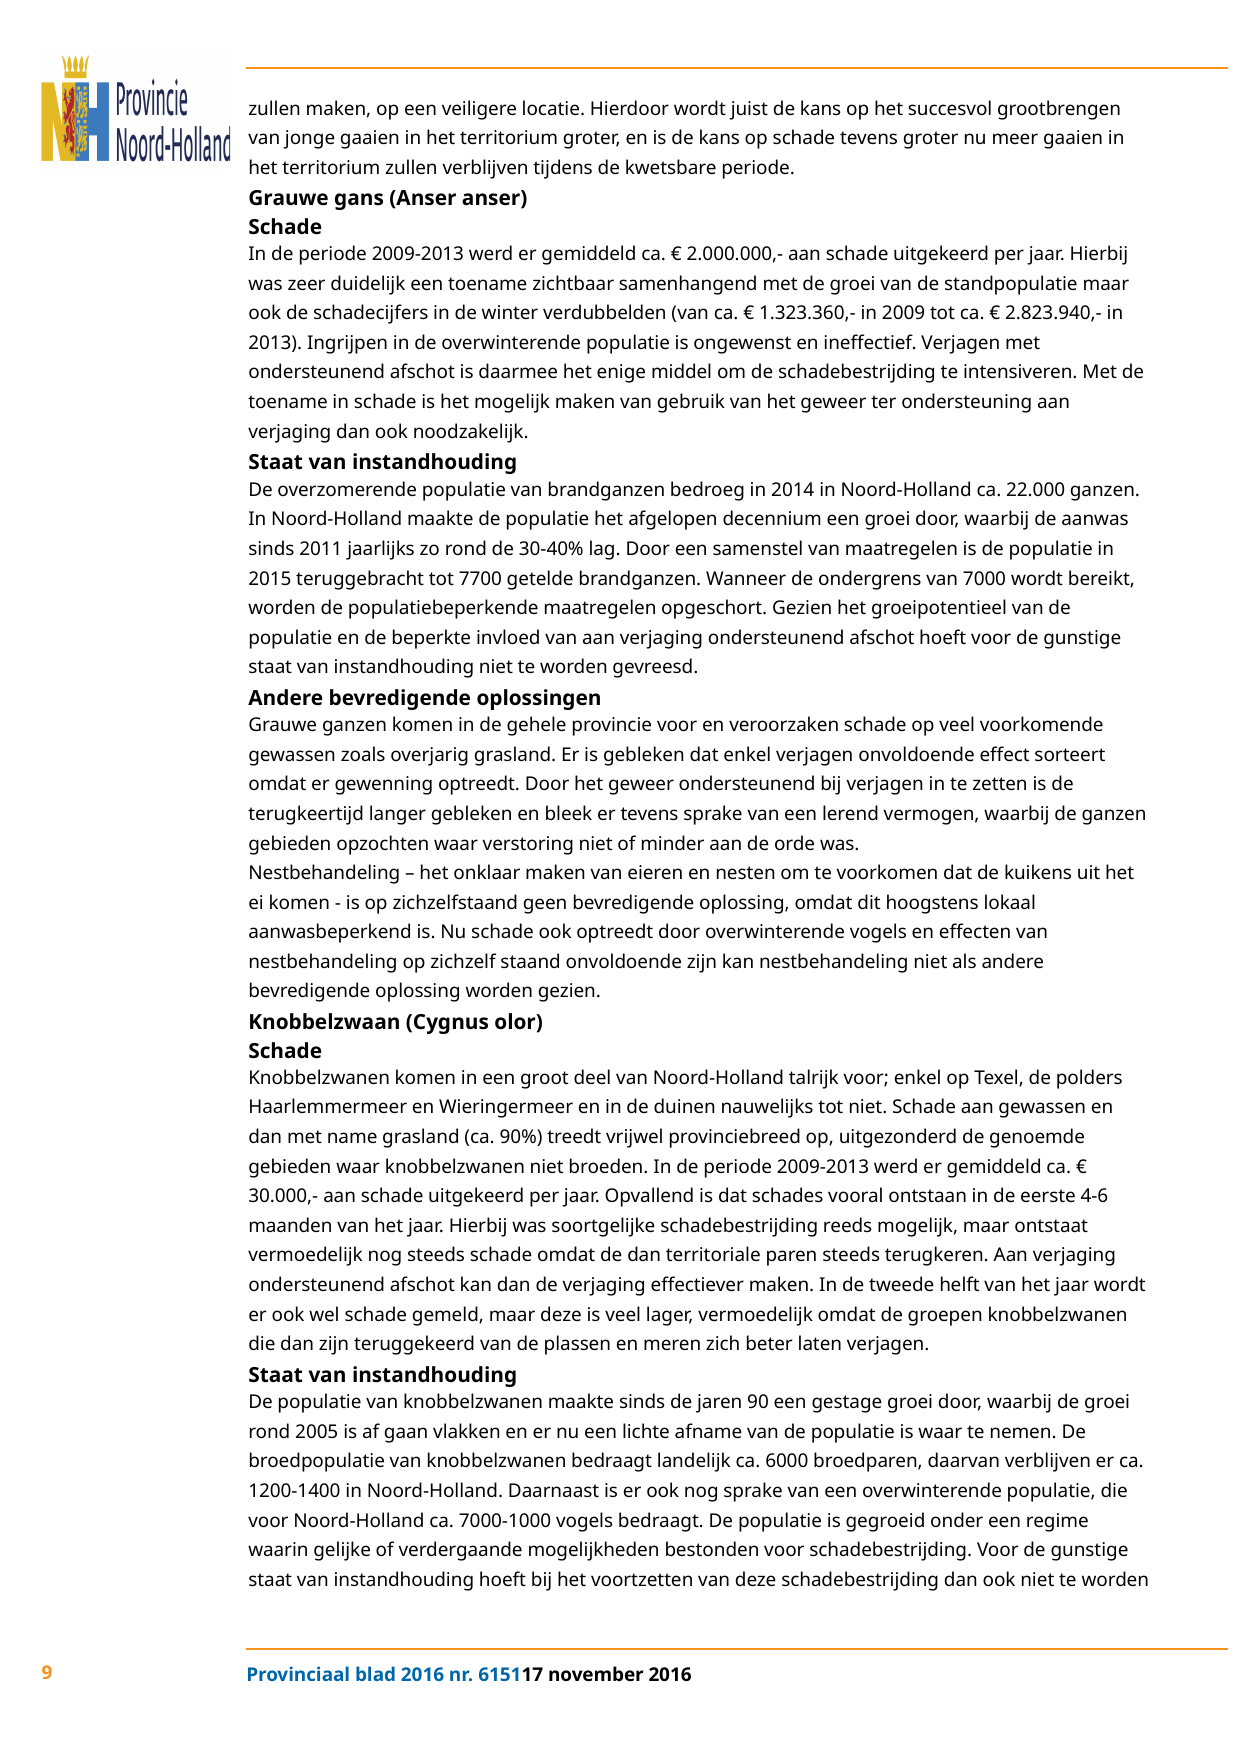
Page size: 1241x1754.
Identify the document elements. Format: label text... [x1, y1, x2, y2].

text Grauwe gans (Anser anser) [248, 183, 1152, 212]
picture [41, 47, 231, 172]
text Schade [248, 1036, 1152, 1064]
text Andere bevredigende oplossingen [248, 683, 1152, 711]
text Schade [248, 212, 1152, 240]
text zullen maken, op een veiligere locatie. Hierdoor wordt juist de kans op het succesvol grootbrengen van jonge gaaien in het territorium groter, en is de kans op schade tevens groter nu meer gaaien in het territorium zullen verblijven tijdens de kwetsbare periode. [248, 95, 1152, 180]
text In de periode 2009-2013 werd er gemiddeld ca. € 2.000.000,- aan schade uitgekeerd per jaar. Hierbij was zeer duidelijk een toename zichtbaar samenhangend met de groei van de standpopulatie maar ook de schadecijfers in de winter verdubbelden (van ca. € 1.323.360,- in 2009 tot ca. € 2.823.940,- in 2013). Ingrijpen in de overwinterende populatie is ongewenst en ineffectief. Verjagen met ondersteunend afschot is daarmee het enige middel om de schadebestrijding te intensiveren. Met de toename in schade is het mogelijk maken van gebruik van het geweer ter ondersteuning aan verjaging dan ook noodzakelijk. [248, 240, 1152, 444]
text Staat van instandhouding [248, 447, 1152, 476]
text De populatie van knobbelzwanen maakte sinds de jaren 90 een gestage groei door, waarbij de groei rond 2005 is af gaan vlakken en er nu een lichte afname van de populatie is waar te nemen. De broedpopulatie van knobbelzwanen bedraagt landelijk ca. 6000 broedparen, daarvan verblijven er ca. 1200-1400 in Noord-Holland. Daarnaast is er ook nog sprake van een overwinterende populatie, die voor Noord-Holland ca. 7000-1000 vogels bedraagt. De populatie is gegroeid onder een regime waarin gelijke of verdergaande mogelijkheden bestonden voor schadebestrijding. Voor de gunstige staat van instandhouding hoeft bij het voortzetten van deze schadebestrijding dan ook niet te worden [248, 1388, 1152, 1592]
text De overzomerende populatie van brandganzen bedroeg in 2014 in Noord-Holland ca. 22.000 ganzen. In Noord-Holland maakte de populatie het afgelopen decennium een groei door, waarbij de aanwas sinds 2011 jaarlijks zo rond de 30-40% lag. Door een samenstel van maatregelen is de populatie in 2015 teruggebracht tot 7700 getelde brandganzen. Wanneer de ondergrens van 7000 wordt bereikt, worden de populatiebeperkende maatregelen opgeschort. Gezien het groeipotentieel van de populatie en de beperkte invloed van aan verjaging ondersteunend afschot hoeft voor de gunstige staat van instandhouding niet te worden gevreesd. [248, 476, 1152, 679]
text Staat van instandhouding [248, 1360, 1152, 1388]
text Knobbelzwaan (Cygnus olor) [248, 1007, 1152, 1036]
text Grauwe ganzen komen in de gehele provincie voor en veroorzaken schade op veel voorkomende gewassen zoals overjarig grasland. Er is gebleken dat enkel verjagen onvoldoende effect sorteert omdat er gewenning optreedt. Door het geweer ondersteunend bij verjagen in te zetten is de terugkeertijd langer gebleken en bleek er tevens sprake van een lerend vermogen, waarbij de ganzen gebieden opzochten waar verstoring niet of minder aan de orde was. [248, 711, 1152, 856]
text Nestbehandeling – het onklaar maken van eieren en nesten om te voorkomen dat de kuikens uit het ei komen - is op zichzelfstaand geen bevredigende oplossing, omdat dit hoogstens lokaal aanwasbeperkend is. Nu schade ook optreedt door overwinterende vogels en effecten van nestbehandeling op zichzelf staand onvoldoende zijn kan nestbehandeling niet als andere bevredigende oplossing worden gezien. [248, 859, 1152, 1003]
text Knobbelzwanen komen in een groot deel van Noord-Holland talrijk voor; enkel op Texel, de polders Haarlemmermeer en Wieringermeer en in de duinen nauwelijks tot niet. Schade aan gewassen en dan met name grasland (ca. 90%) treedt vrijwel provinciebreed op, uitgezonderd de genoemde gebieden waar knobbelzwanen niet broeden. In de periode 2009-2013 werd er gemiddeld ca. € 30.000,- aan schade uitgekeerd per jaar. Opvallend is dat schades vooral ontstaan in de eerste 4-6 maanden van het jaar. Hierbij was soortgelijke schadebestrijding reeds mogelijk, maar ontstaat vermoedelijk nog steeds schade omdat de dan territoriale paren steeds terugkeren. Aan verjaging ondersteunend afschot kan dan de verjaging effectiever maken. In de tweede helft van het jaar wordt er ook wel schade gemeld, maar deze is veel lager, vermoedelijk omdat de groepen knobbelzwanen die dan zijn teruggekeerd van de plassen en meren zich beter laten verjagen. [248, 1064, 1152, 1356]
